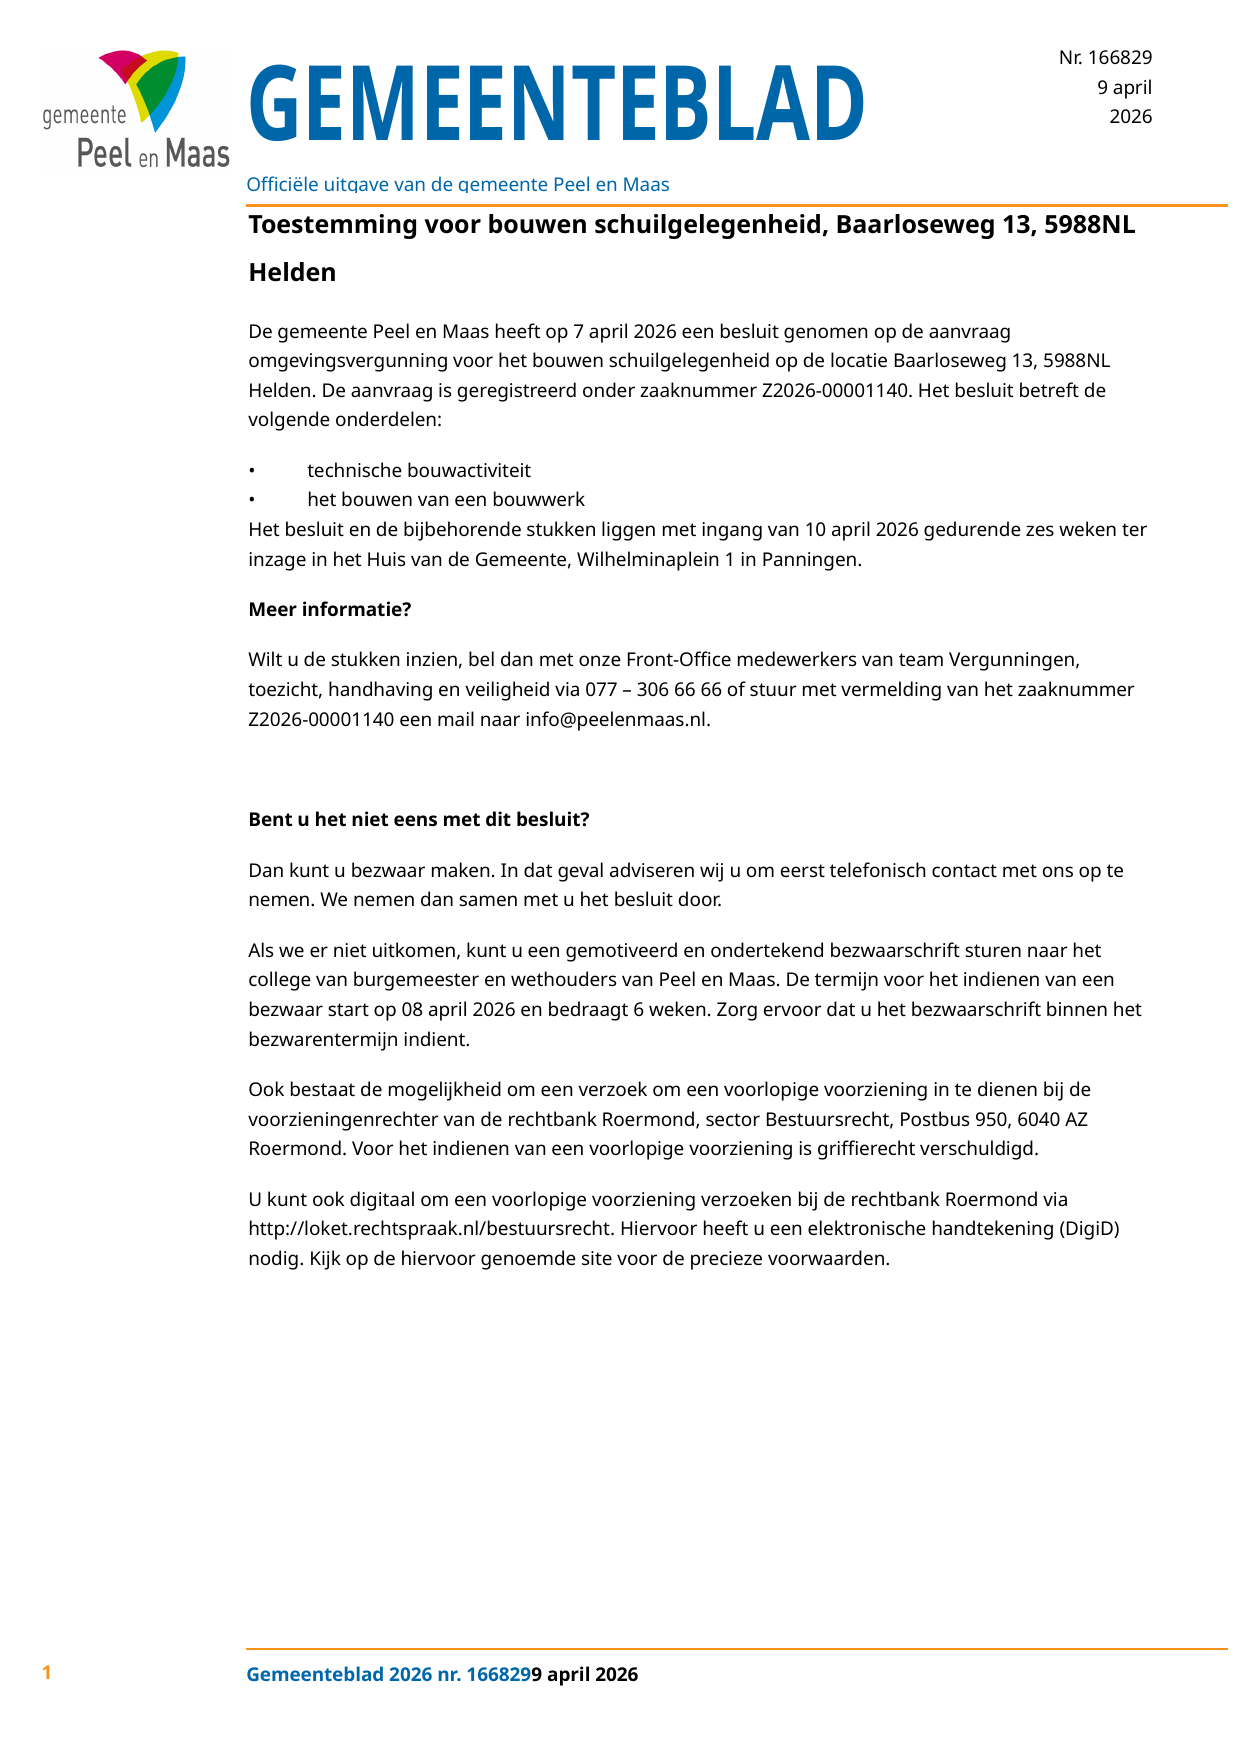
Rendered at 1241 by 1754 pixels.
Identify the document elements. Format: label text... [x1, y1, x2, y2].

list het bouwen van een bouwwerk [248, 487, 1152, 512]
text Wilt u de stukken inzien, bel dan met onze Front-Office medewerkers van team Vergunningen, toezicht, handhaving en veiligheid via 077 – 306 66 66 of stuur met vermelding van het zaaknummer Z2026-00001140 een mail naar info@peelenmaas.nl. [248, 647, 1152, 732]
text Toestemming voor bouwen schuilgelegenheid, Baarloseweg 13, 5988NL Helden [248, 207, 1152, 288]
text Meer informatie? [248, 596, 1152, 622]
picture [41, 47, 231, 172]
list technische bouwactiviteit [248, 457, 1152, 483]
text Het besluit en de bijbehorende stukken liggen met ingang van 10 april 2026 gedurende zes weken ter inzage in het Huis van de Gemeente, Wilhelminaplein 1 in Panningen. [248, 516, 1152, 572]
text U kunt ook digitaal om een voorlopige voorziening verzoeken bij de rechtbank Roermond via http://loket.rechtspraak.nl/bestuursrecht. Hiervoor heeft u een elektronische handtekening (DigiD) nodig. Kijk op de hiervoor genoemde site voor de precieze voorwaarden. [248, 1186, 1152, 1271]
text Als we er niet uitkomen, kunt u een gemotiveerd en ondertekend bezwaarschrift sturen naar het college van burgemeester en wethouders van Peel en Maas. De termijn voor het indienen van een bezwaar start op 08 april 2026 en bedraagt 6 weken. Zorg ervoor dat u het bezwaarschrift binnen het bezwarentermijn indient. [248, 937, 1152, 1052]
text Bent u het niet eens met dit besluit? [248, 807, 1152, 832]
text Ook bestaat de mogelijkheid om een verzoek om een voorlopige voorziening in te dienen bij de voorzieningenrechter van de rechtbank Roermond, sector Bestuursrecht, Postbus 950, 6040 AZ Roermond. Voor het indienen van een voorlopige voorziening is griffierecht verschuldigd. [248, 1076, 1152, 1161]
text De gemeente Peel en Maas heeft op 7 april 2026 een besluit genomen op de aanvraag omgevingsvergunning voor het bouwen schuilgelegenheid op de locatie Baarloseweg 13, 5988NL Helden. De aanvraag is geregistreerd onder zaaknummer Z2026-00001140. Het besluit betreft de volgende onderdelen: [248, 318, 1152, 432]
text Dan kunt u bezwaar maken. In dat geval adviseren wij u om eerst telefonisch contact met ons op te nemen. We nemen dan samen met u het besluit door. [248, 857, 1152, 912]
